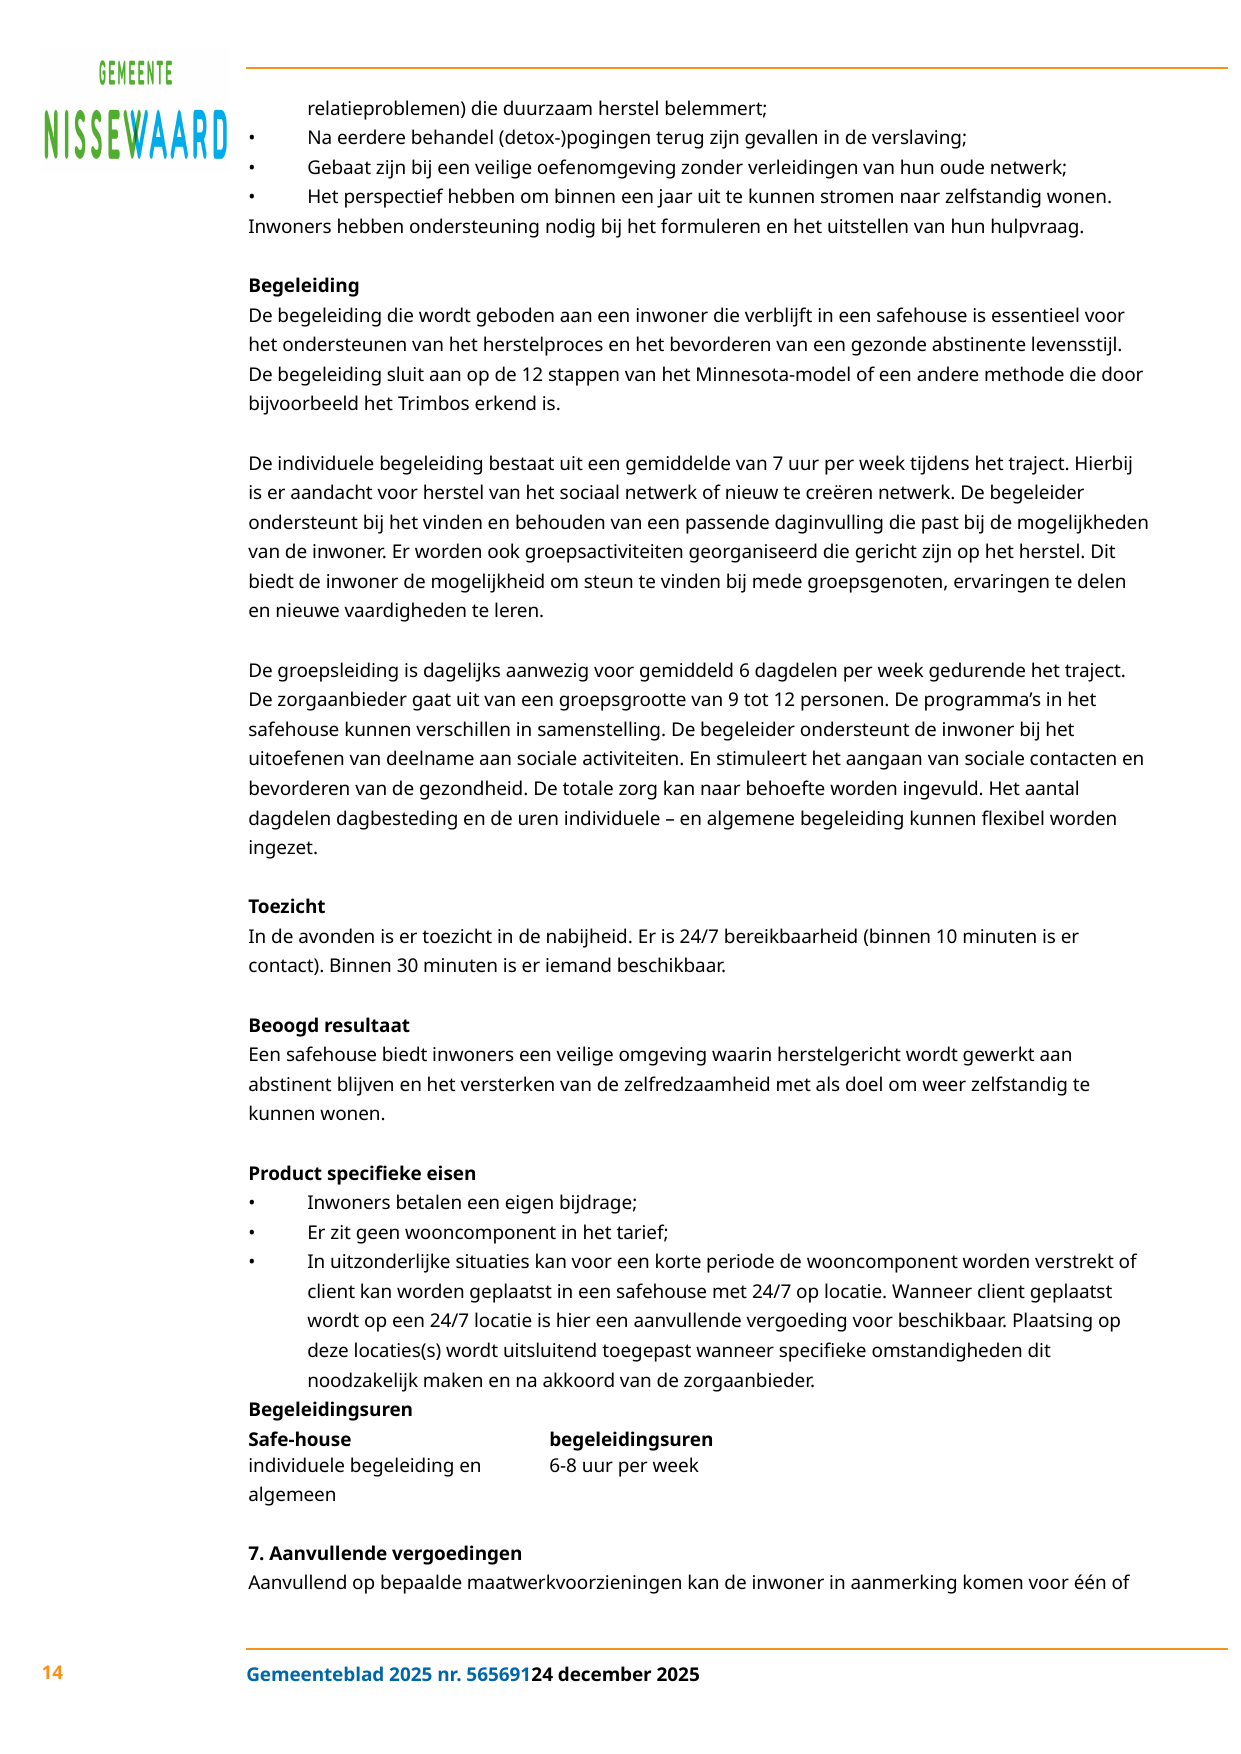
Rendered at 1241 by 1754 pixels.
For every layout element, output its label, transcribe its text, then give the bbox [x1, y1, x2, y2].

text Begeleiding [248, 272, 1152, 298]
text De individuele begeleiding bestaat uit een gemiddelde van 7 uur per week tijdens het traject. Hierbij is er aandacht voor herstel van het sociaal netwerk of nieuw te creëren netwerk. De begeleider ondersteunt bij het vinden en behouden van een passende daginvulling die past bij de mogelijkheden van de inwoner. Er worden ook groepsactiviteiten georganiseerd die gericht zijn op het herstel. Dit biedt de inwoner de mogelijkheid om steun te vinden bij mede groepsgenoten, ervaringen te delen en nieuwe vaardigheden te leren. [248, 450, 1152, 623]
text Toezicht [248, 893, 1152, 919]
text Een safehouse biedt inwoners een veilige omgeving waarin herstelgericht wordt gewerkt aan abstinent blijven en het versterken van de zelfredzaamheid met als doel om weer zelfstandig te kunnen wonen. [248, 1041, 1152, 1126]
list Inwoners betalen een eigen bijdrage; [248, 1189, 1152, 1215]
list Na eerdere behandel (detox-)pogingen terug zijn gevallen in de verslaving; [248, 124, 1152, 150]
table_header Safe-house [248, 1426, 549, 1452]
text Product specifieke eisen [248, 1160, 1152, 1186]
text Beoogd resultaat [248, 1012, 1152, 1038]
list relatieproblemen) die duurzaam herstel belemmert; [248, 95, 1152, 121]
picture [41, 47, 231, 172]
text 7. Aanvullende vergoedingen [248, 1540, 1152, 1566]
text Begeleidingsuren [248, 1396, 1152, 1422]
text De begeleiding die wordt geboden aan een inwoner die verblijft in een safehouse is essentieel voor het ondersteunen van het herstelproces en het bevorderen van een gezonde abstinente levensstijl. De begeleiding sluit aan op de 12 stappen van het Minnesota-model of een andere methode die door bijvoorbeeld het Trimbos erkend is. [248, 302, 1152, 416]
list In uitzonderlijke situaties kan voor een korte periode de wooncomponent worden verstrekt of client kan worden geplaatst in een safehouse met 24/7 op locatie. Wanneer client geplaatst wordt op een 24/7 locatie is hier een aanvullende vergoeding voor beschikbaar. Plaatsing op deze locaties(s) wordt uitsluitend toegepast wanneer specifieke omstandigheden dit noodzakelijk maken en na akkoord van de zorgaanbieder. [248, 1248, 1152, 1393]
text In de avonden is er toezicht in de nabijheid. Er is 24/7 bereikbaarheid (binnen 10 minuten is er contact). Binnen 30 minuten is er iemand beschikbaar. [248, 923, 1152, 978]
text Inwoners hebben ondersteuning nodig bij het formuleren en het uitstellen van hun hulpvraag. [248, 213, 1152, 239]
table_header begeleidingsuren [549, 1426, 1152, 1452]
list Gebaat zijn bij een veilige oefenomgeving zonder verleidingen van hun oude netwerk; [248, 154, 1152, 180]
text Aanvullend op bepaalde maatwerkvoorzieningen kan de inwoner in aanmerking komen voor één of [248, 1569, 1152, 1595]
list Het perspectief hebben om binnen een jaar uit te kunnen stromen naar zelfstandig wonen. [248, 183, 1152, 209]
table_cell 6-8 uur per week [549, 1452, 1152, 1507]
table_cell individuele begeleiding en algemeen [248, 1452, 549, 1507]
text De groepsleiding is dagelijks aanwezig voor gemiddeld 6 dagdelen per week gedurende het traject. De zorgaanbieder gaat uit van een groepsgrootte van 9 tot 12 personen. De programma’s in het safehouse kunnen verschillen in samenstelling. De begeleider ondersteunt de inwoner bij het uitoefenen van deelname aan sociale activiteiten. En stimuleert het aangaan van sociale contacten en bevorderen van de gezondheid. De totale zorg kan naar behoefte worden ingevuld. Het aantal dagdelen dagbesteding en de uren individuele – en algemene begeleiding kunnen flexibel worden ingezet. [248, 657, 1152, 860]
list Er zit geen wooncomponent in het tarief; [248, 1219, 1152, 1245]
